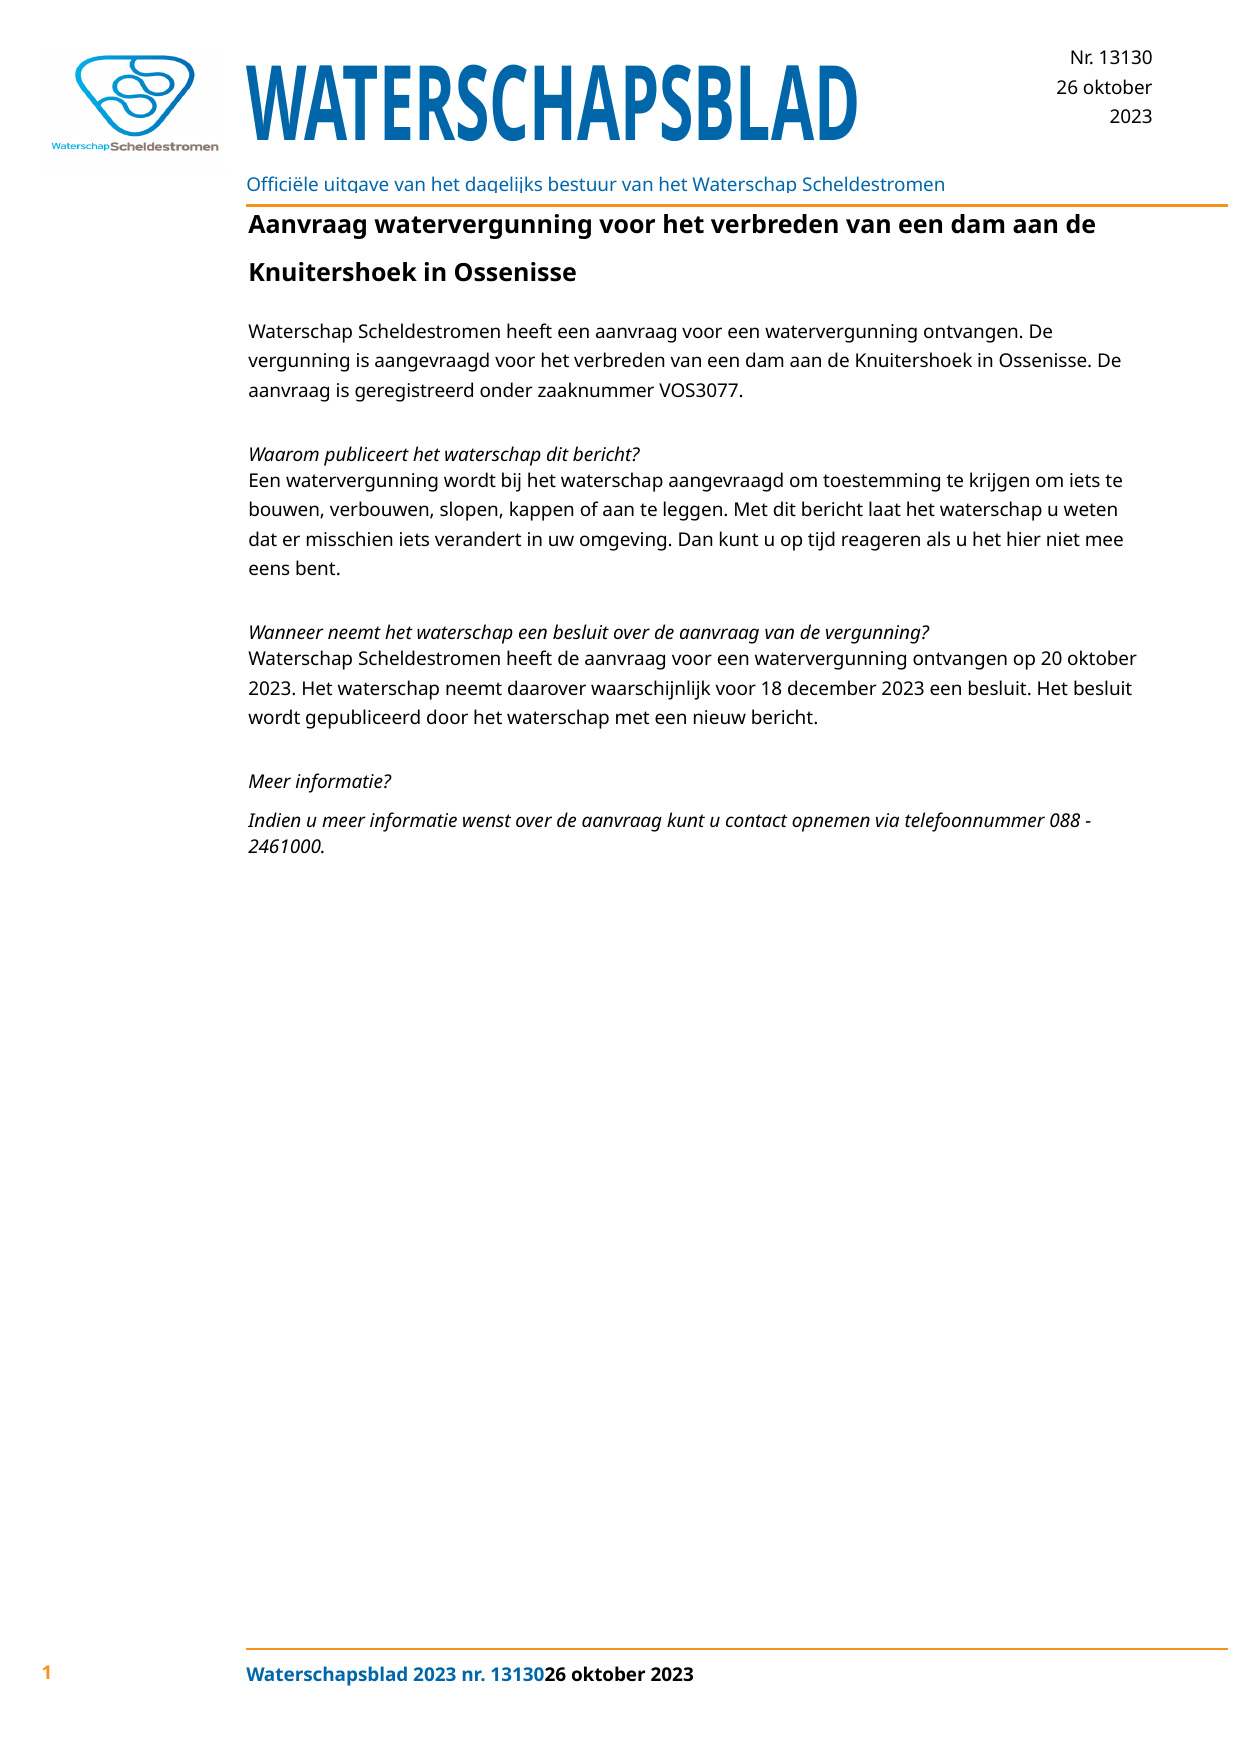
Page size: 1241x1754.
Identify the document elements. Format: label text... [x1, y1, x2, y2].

text Meer informatie? [248, 768, 1152, 794]
text Waarom publiceert het waterschap dit bericht? [248, 441, 1152, 467]
text Waterschap Scheldestromen heeft een aanvraag voor een watervergunning ontvangen. De vergunning is aangevraagd voor het verbreden van een dam aan de Knuitershoek in Ossenisse. De aanvraag is geregistreerd onder zaaknummer VOS3077. [248, 318, 1152, 403]
text Een watervergunning wordt bij het waterschap aangevraagd om toestemming te krijgen om iets te bouwen, verbouwen, slopen, kappen of aan te leggen. Met dit bericht laat het waterschap u weten dat er misschien iets verandert in uw omgeving. Dan kunt u op tijd reageren als u het hier niet mee eens bent. [248, 467, 1152, 581]
picture [41, 47, 231, 172]
text Aanvraag watervergunning voor het verbreden van een dam aan de Knuitershoek in Ossenisse [248, 207, 1152, 288]
text Waterschap Scheldestromen heeft de aanvraag voor een watervergunning ontvangen op 20 oktober 2023. Het waterschap neemt daarover waarschijnlijk voor 18 december 2023 een besluit. Het besluit wordt gepubliceerd door het waterschap met een nieuw bericht. [248, 645, 1152, 730]
text Indien u meer informatie wenst over de aanvraag kunt u contact opnemen via telefoonnummer 088 - 2461000. [248, 808, 1152, 859]
text Wanneer neemt het waterschap een besluit over de aanvraag van de vergunning? [248, 619, 1152, 645]
